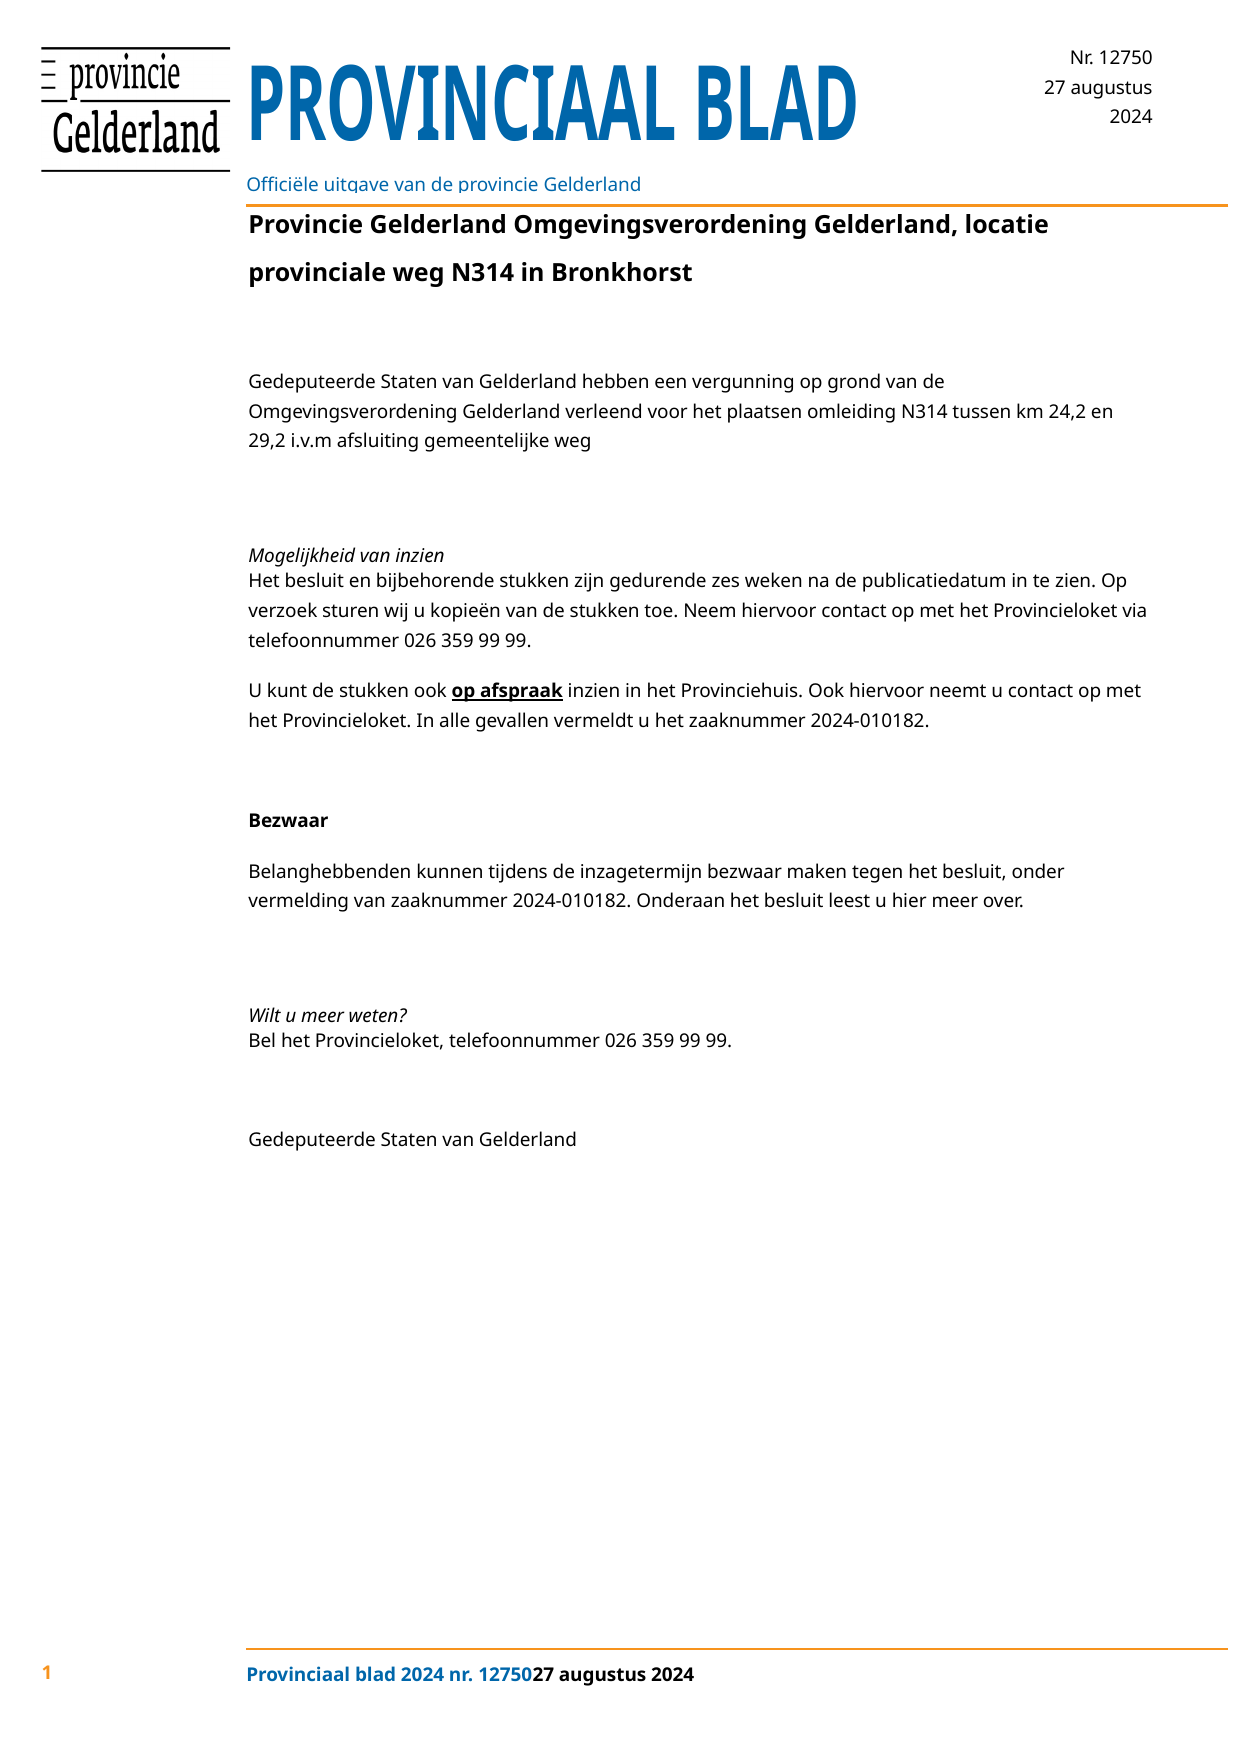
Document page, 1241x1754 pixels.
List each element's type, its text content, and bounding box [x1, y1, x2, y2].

text Belanghebbenden kunnen tijdens de inzagetermijn bezwaar maken tegen het besluit, onder vermelding van zaaknummer 2024-010182. Onderaan het besluit leest u hier meer over. [248, 858, 1152, 913]
text Provincie Gelderland Omgevingsverordening Gelderland, locatie provinciale weg N314 in Bronkhorst [248, 207, 1152, 288]
picture [41, 47, 231, 172]
text U kunt de stukken ook op afspraak inzien in het Provinciehuis. Ook hiervoor neemt u contact op met het Provincieloket. In alle gevallen vermeldt u het zaaknummer 2024-010182. [248, 677, 1152, 732]
text Gedeputeerde Staten van Gelderland hebben een vergunning op grond van de Omgevingsverordening Gelderland verleend voor het plaatsen omleiding N314 tussen km 24,2 en 29,2 i.v.m afsluiting gemeentelijke weg [248, 368, 1152, 453]
text Bezwaar [248, 808, 1152, 833]
text Gedeputeerde Staten van Gelderland [248, 1126, 1152, 1152]
text Bel het Provincieloket, telefoonnummer 026 359 99 99. [248, 1028, 1152, 1053]
text Wilt u meer weten? [248, 1002, 1152, 1028]
text Mogelijkheid van inzien [248, 542, 1152, 568]
text Het besluit en bijbehorende stukken zijn gedurende zes weken na de publicatiedatum in te zien. Op verzoek sturen wij u kopieën van de stukken toe. Neem hiervoor contact op met het Provincieloket via telefoonnummer 026 359 99 99. [248, 568, 1152, 652]
